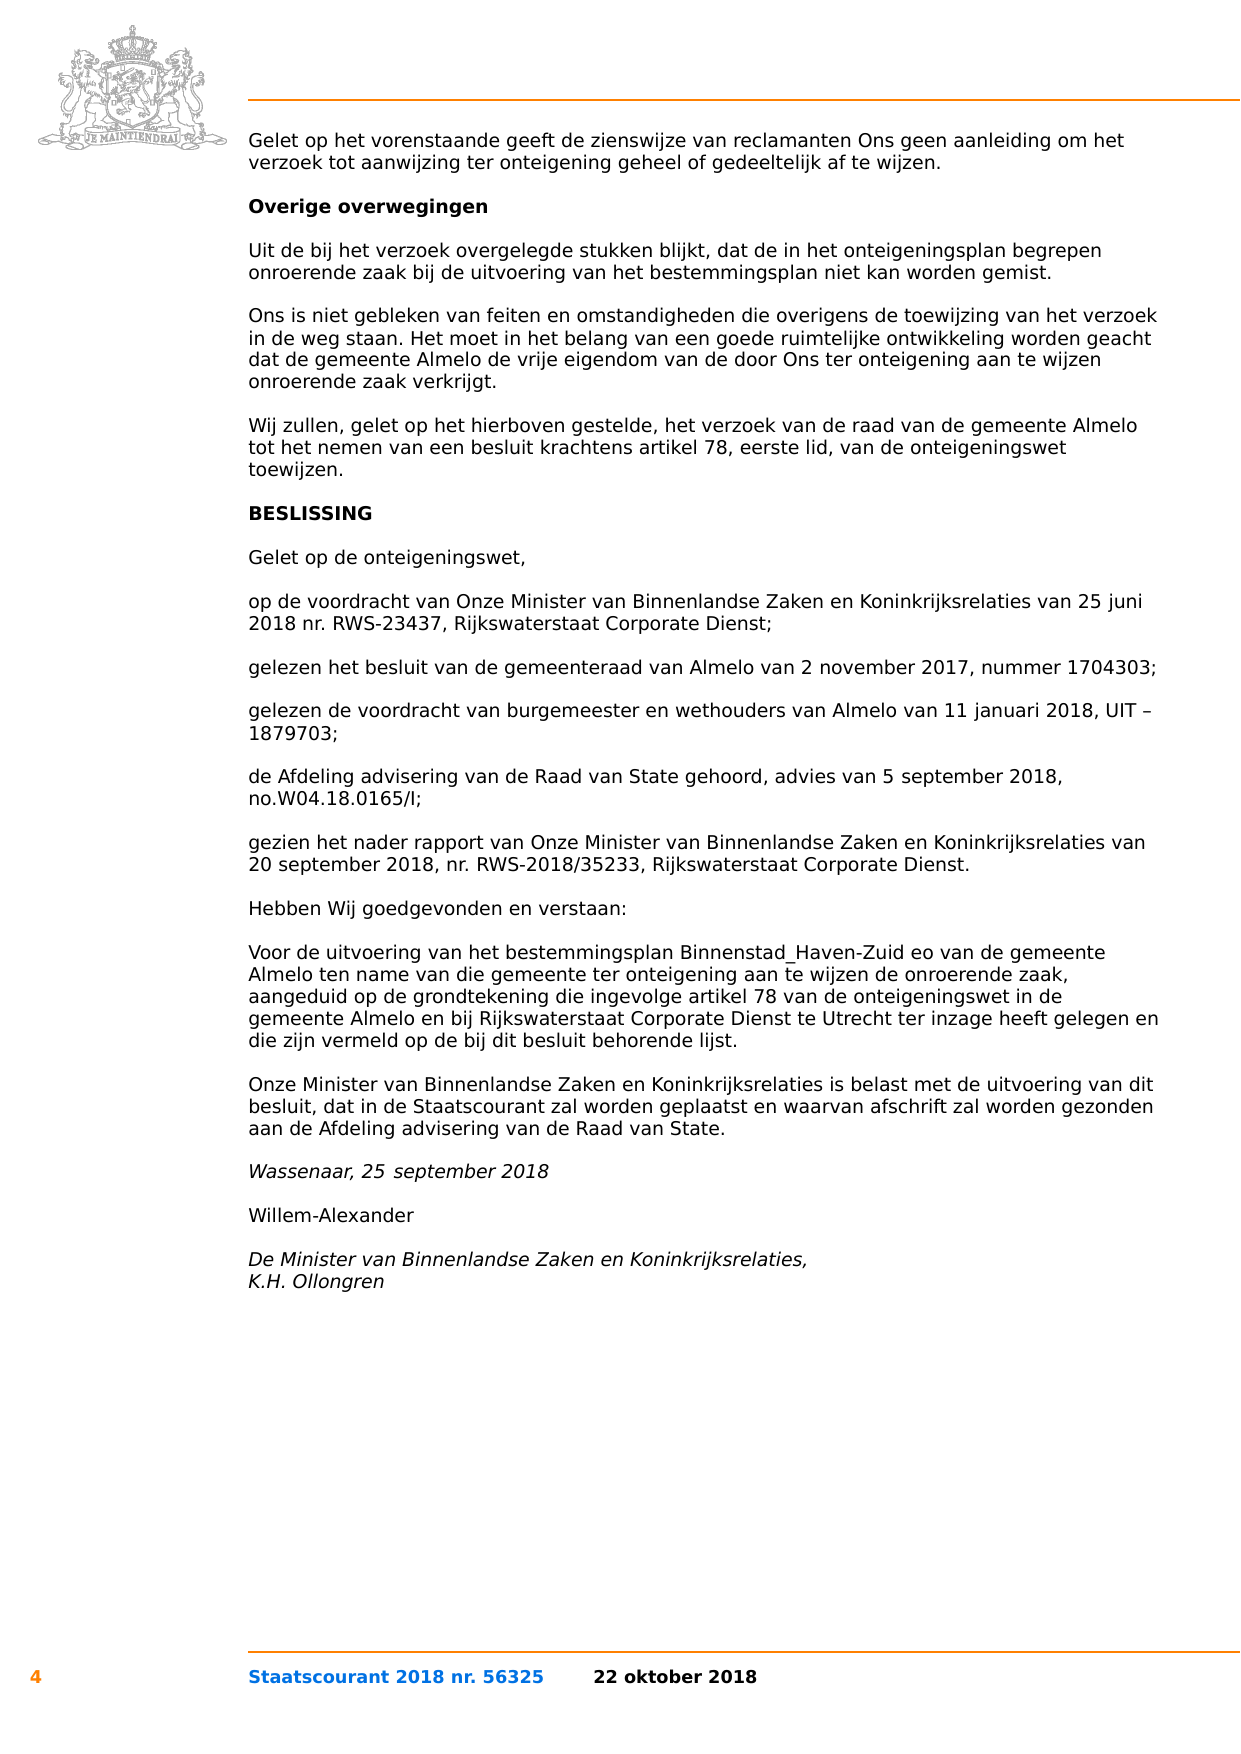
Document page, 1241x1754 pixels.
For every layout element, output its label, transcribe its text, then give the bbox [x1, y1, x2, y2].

subtitle BESLISSING [248, 503, 1163, 525]
text gelezen de voordracht van burgemeester en wethouders van Almelo van 11 januari 2018, UIT – 1879703; [248, 700, 1163, 744]
text Voor de uitvoering van het bestemmingsplan Binnenstad_Haven-Zuid eo van de gemeente Almelo ten name van die gemeente ter onteigening aan te wijzen de onroerende zaak, aangeduid op de grondtekening die ingevolge artikel 78 van de onteigeningswet in de gemeente Almelo en bij Rijkswaterstaat Corporate Dienst te Utrecht ter inzage heeft gelegen en die zijn vermeld op de bij dit besluit behorende lijst. [248, 942, 1163, 1052]
text De Minister van Binnenlandse Zaken en Koninkrijksrelaties, K.H. Ollongren [248, 1249, 1163, 1293]
text Wij zullen, gelet op het hierboven gestelde, het verzoek van de raad van de gemeente Almelo tot het nemen van een besluit krachtens artikel 78, eerste lid, van de onteigeningswet toewijzen. [248, 415, 1163, 481]
subtitle Overige overwegingen [248, 196, 1163, 218]
picture [38, 25, 227, 150]
text de Afdeling advisering van de Raad van State gehoord, advies van 5 september 2018, no.W04.18.0165/I; [248, 766, 1163, 810]
text Onze Minister van Binnenlandse Zaken en Koninkrijksrelaties is belast met de uitvoering van dit besluit, dat in de Staatscourant zal worden geplaatst en waarvan afschrift zal worden gezonden aan de Afdeling advisering van de Raad van State. [248, 1073, 1163, 1139]
text Gelet op het vorenstaande geeft de zienswijze van reclamanten Ons geen aanleiding om het verzoek tot aanwijzing ter onteigening geheel of gedeeltelijk af te wijzen. [248, 130, 1163, 174]
text gelezen het besluit van de gemeenteraad van Almelo van 2 november 2017, nummer 1704303; [248, 657, 1163, 678]
text Wassenaar, 25 september 2018 [248, 1161, 1163, 1183]
text gezien het nader rapport van Onze Minister van Binnenlandse Zaken en Koninkrijksrelaties van 20 september 2018, nr. RWS-2018/35233, Rijkswaterstaat Corporate Dienst. [248, 832, 1163, 876]
text Hebben Wij goedgevonden en verstaan: [248, 898, 1163, 920]
text Gelet op de onteigeningswet, [248, 547, 1163, 569]
text Uit de bij het verzoek overgelegde stukken blijkt, dat de in het onteigeningsplan begrepen onroerende zaak bij de uitvoering van het bestemmingsplan niet kan worden gemist. [248, 239, 1163, 283]
text Ons is niet gebleken van feiten en omstandigheden die overigens de toewijzing van het verzoek in de weg staan. Het moet in het belang van een goede ruimtelijke ontwikkeling worden geacht dat de gemeente Almelo de vrije eigendom van de door Ons ter onteigening aan te wijzen onroerende zaak verkrijgt. [248, 305, 1163, 393]
text Willem-Alexander [248, 1205, 1163, 1227]
text op de voordracht van Onze Minister van Binnenlandse Zaken en Koninkrijksrelaties van 25 juni 2018 nr. RWS-23437, Rijkswaterstaat Corporate Dienst; [248, 591, 1163, 635]
